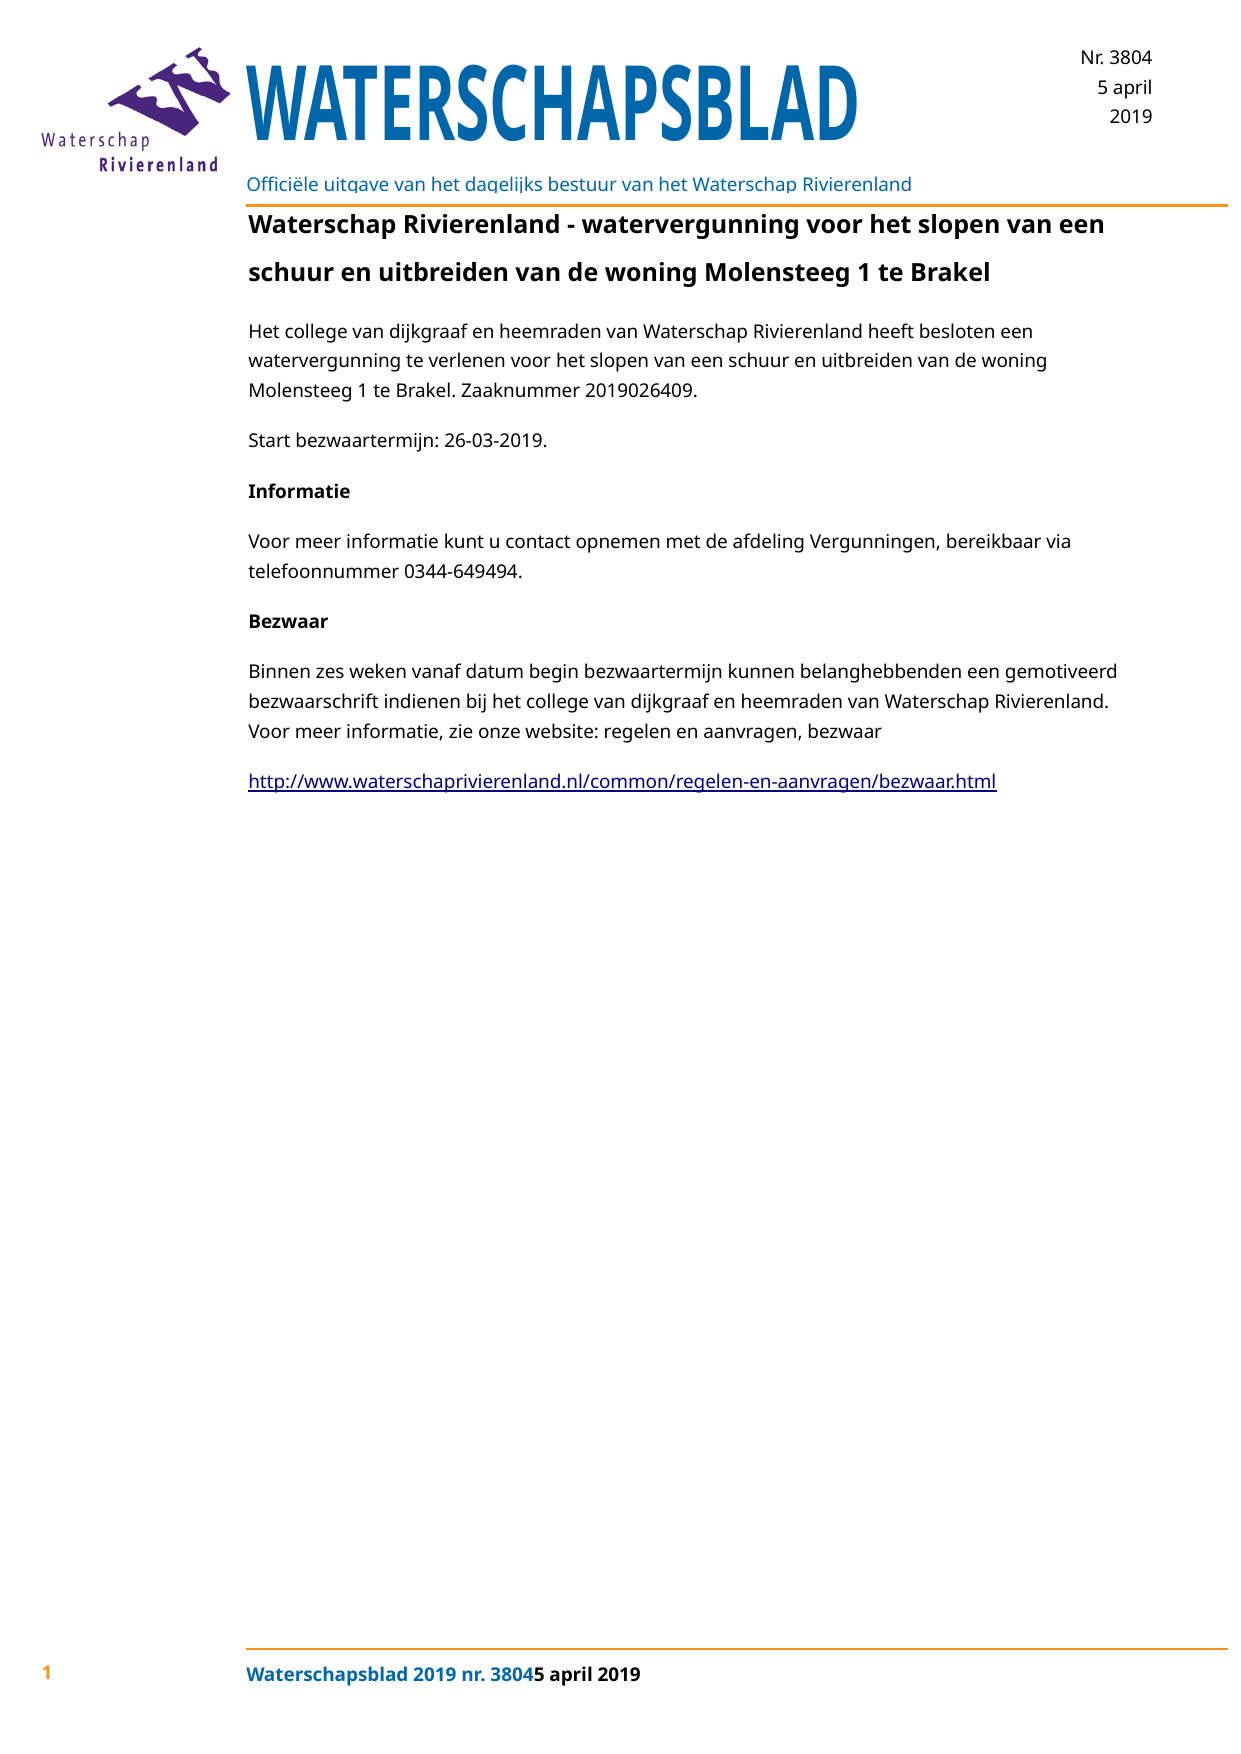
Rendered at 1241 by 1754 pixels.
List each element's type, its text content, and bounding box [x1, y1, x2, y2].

text Het college van dijkgraaf en heemraden van Waterschap Rivierenland heeft besloten een watervergunning te verlenen voor het slopen van een schuur en uitbreiden van de woning Molensteeg 1 te Brakel. Zaaknummer 2019026409. [248, 318, 1152, 403]
text Voor meer informatie kunt u contact opnemen met de afdeling Vergunningen, bereikbaar via telefoonnummer 0344-649494. [248, 528, 1152, 584]
picture [41, 47, 231, 172]
text Start bezwaartermijn: 26-03-2019. [248, 427, 1152, 453]
text Waterschap Rivierenland - watervergunning voor het slopen van een schuur en uitbreiden van de woning Molensteeg 1 te Brakel [248, 207, 1152, 288]
text Informatie [248, 478, 1152, 504]
text Bezwaar [248, 608, 1152, 634]
text http://www.waterschaprivierenland.nl/common/regelen-en-aanvragen/bezwaar.html [248, 768, 1152, 794]
text Binnen zes weken vanaf datum begin bezwaartermijn kunnen belanghebbenden een gemotiveerd bezwaarschrift indienen bij het college van dijkgraaf en heemraden van Waterschap Rivierenland. Voor meer informatie, zie onze website: regelen en aanvragen, bezwaar [248, 659, 1152, 744]
